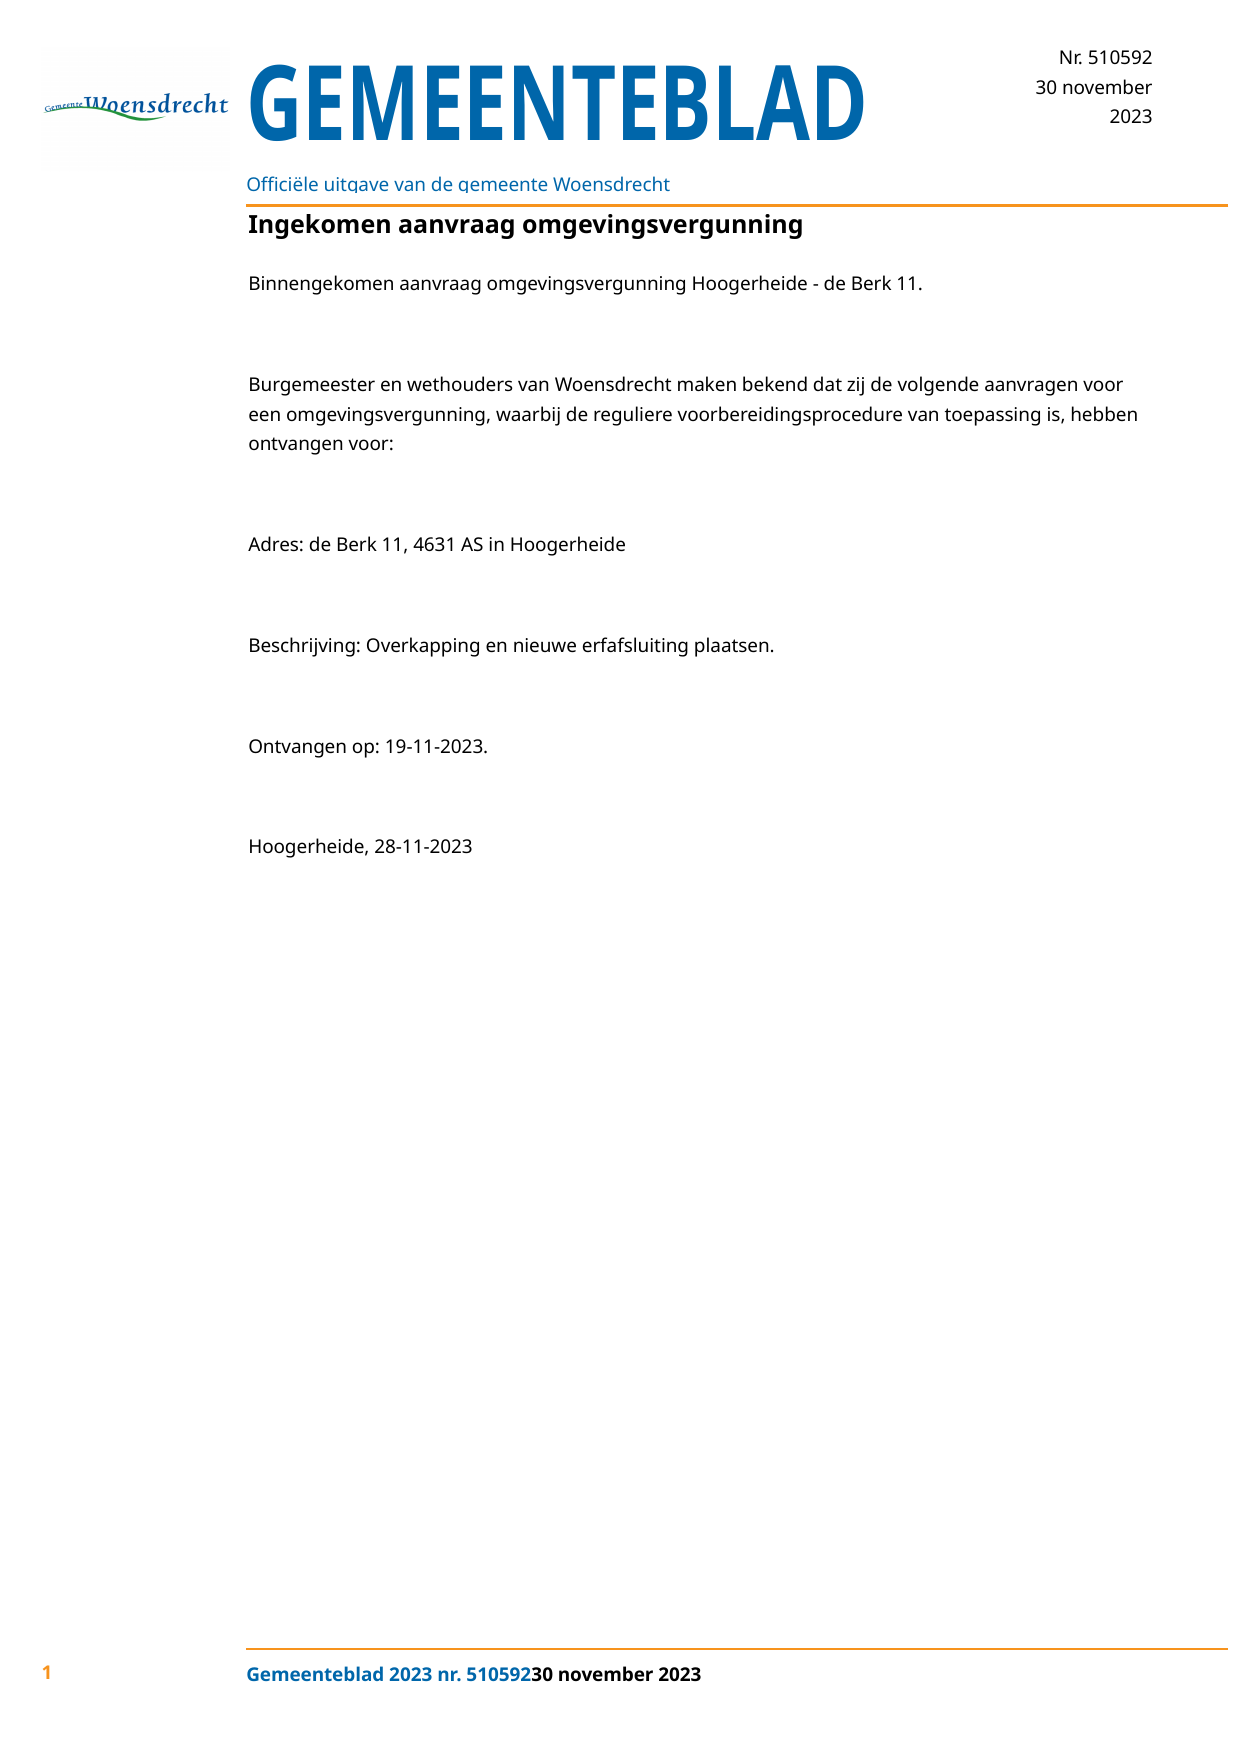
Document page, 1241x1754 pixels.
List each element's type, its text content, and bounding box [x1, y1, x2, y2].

text Ontvangen op: 19-11-2023. [248, 733, 1152, 758]
picture [41, 47, 231, 172]
text Ingekomen aanvraag omgevingsvergunning [248, 207, 1152, 241]
text Adres: de Berk 11, 4631 AS in Hoogerheide [248, 531, 1152, 557]
text Hoogerheide, 28-11-2023 [248, 834, 1152, 859]
text Burgemeester en wethouders van Woensdrecht maken bekend dat zij de volgende aanvragen voor een omgevingsvergunning, waarbij de reguliere voorbereidingsprocedure van toepassing is, hebben ontvangen voor: [248, 371, 1152, 456]
text Binnengekomen aanvraag omgevingsvergunning Hoogerheide - de Berk 11. [248, 270, 1152, 296]
text Beschrijving: Overkapping en nieuwe erfafsluiting plaatsen. [248, 632, 1152, 658]
